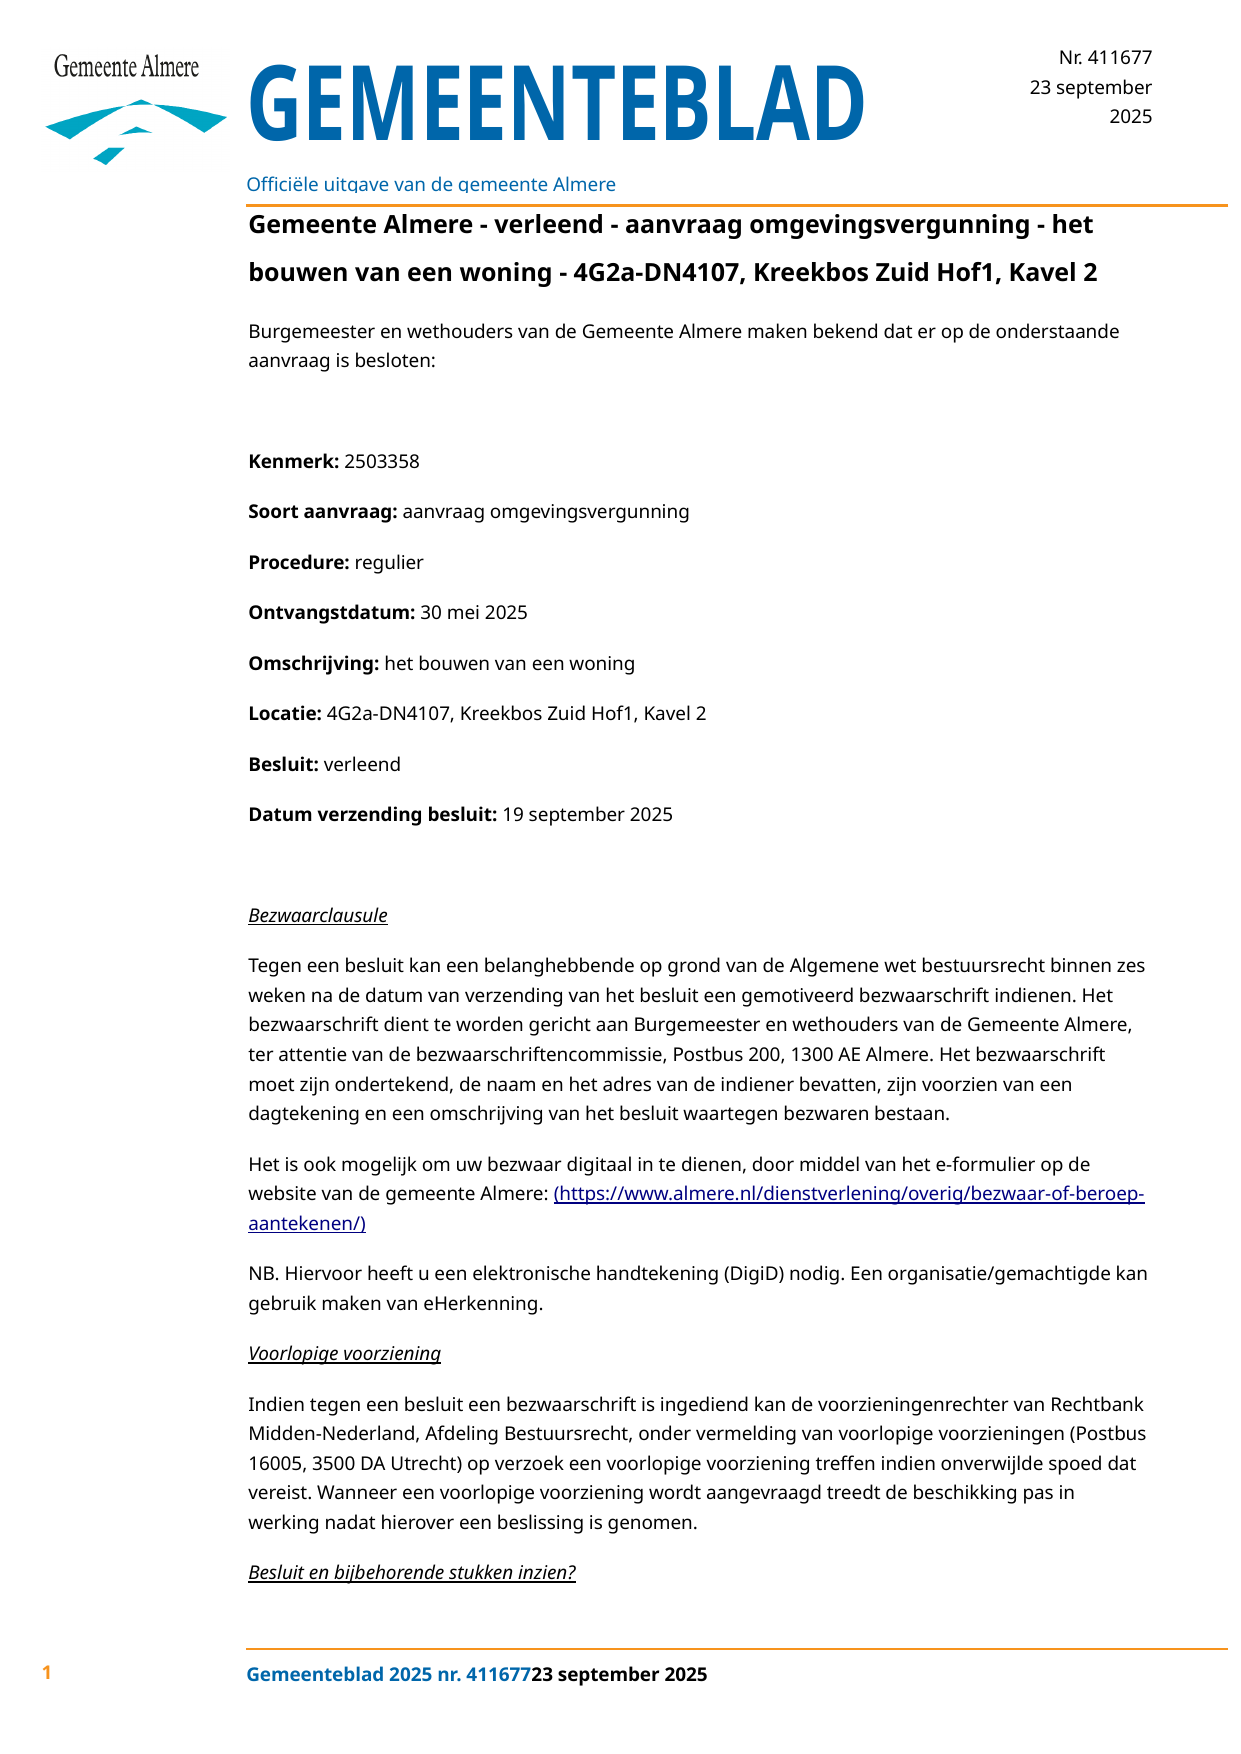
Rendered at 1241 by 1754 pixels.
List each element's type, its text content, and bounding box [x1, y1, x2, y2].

text NB. Hiervoor heeft u een elektronische handtekening (DigiD) nodig. Een organisatie/gemachtigde kan gebruik maken van eHerkenning. [248, 1260, 1152, 1316]
text Bezwaarclausule [248, 902, 1152, 928]
text Voorlopige voorziening [248, 1340, 1152, 1366]
text Procedure: regulier [248, 549, 1152, 575]
text Burgemeester en wethouders van de Gemeente Almere maken bekend dat er op de onderstaande aanvraag is besloten: [248, 318, 1152, 373]
text Omschrijving: het bouwen van een woning [248, 650, 1152, 676]
picture [41, 47, 231, 172]
text Besluit en bijbehorende stukken inzien? [248, 1559, 1152, 1585]
text Het is ook mogelijk om uw bezwaar digitaal in te dienen, door middel van het e-formulier op de website van de gemeente Almere: (https://www.almere.nl/dienstverlening/overig/bezwaar-of-beroep-aantekenen/) [248, 1151, 1152, 1236]
text Tegen een besluit kan een belanghebbende op grond van de Algemene wet bestuursrecht binnen zes weken na de datum van verzending van het besluit een gemotiveerd bezwaarschrift indienen. Het bezwaarschrift dient te worden gericht aan Burgemeester en wethouders van de Gemeente Almere, ter attentie van de bezwaarschriftencommissie, Postbus 200, 1300 AE Almere. Het bezwaarschrift moet zijn ondertekend, de naam en het adres van de indiener bevatten, zijn voorzien van een dagtekening en een omschrijving van het besluit waartegen bezwaren bestaan. [248, 952, 1152, 1126]
text Datum verzending besluit: 19 september 2025 [248, 801, 1152, 827]
text Locatie: 4G2a-DN4107, Kreekbos Zuid Hof1, Kavel 2 [248, 700, 1152, 726]
text Kenmerk: 2503358 [248, 448, 1152, 474]
text Gemeente Almere - verleend - aanvraag omgevingsvergunning - het bouwen van een woning - 4G2a-DN4107, Kreekbos Zuid Hof1, Kavel 2 [248, 207, 1152, 288]
text Ontvangstdatum: 30 mei 2025 [248, 599, 1152, 625]
text Indien tegen een besluit een bezwaarschrift is ingediend kan de voorzieningenrechter van Rechtbank Midden-Nederland, Afdeling Bestuursrecht, onder vermelding van voorlopige voorzieningen (Postbus 16005, 3500 DA Utrecht) op verzoek een voorlopige voorziening treffen indien onverwijlde spoed dat vereist. Wanneer een voorlopige voorziening wordt aangevraagd treedt de beschikking pas in werking nadat hierover een beslissing is genomen. [248, 1391, 1152, 1535]
text Besluit: verleend [248, 751, 1152, 777]
text Soort aanvraag: aanvraag omgevingsvergunning [248, 499, 1152, 524]
